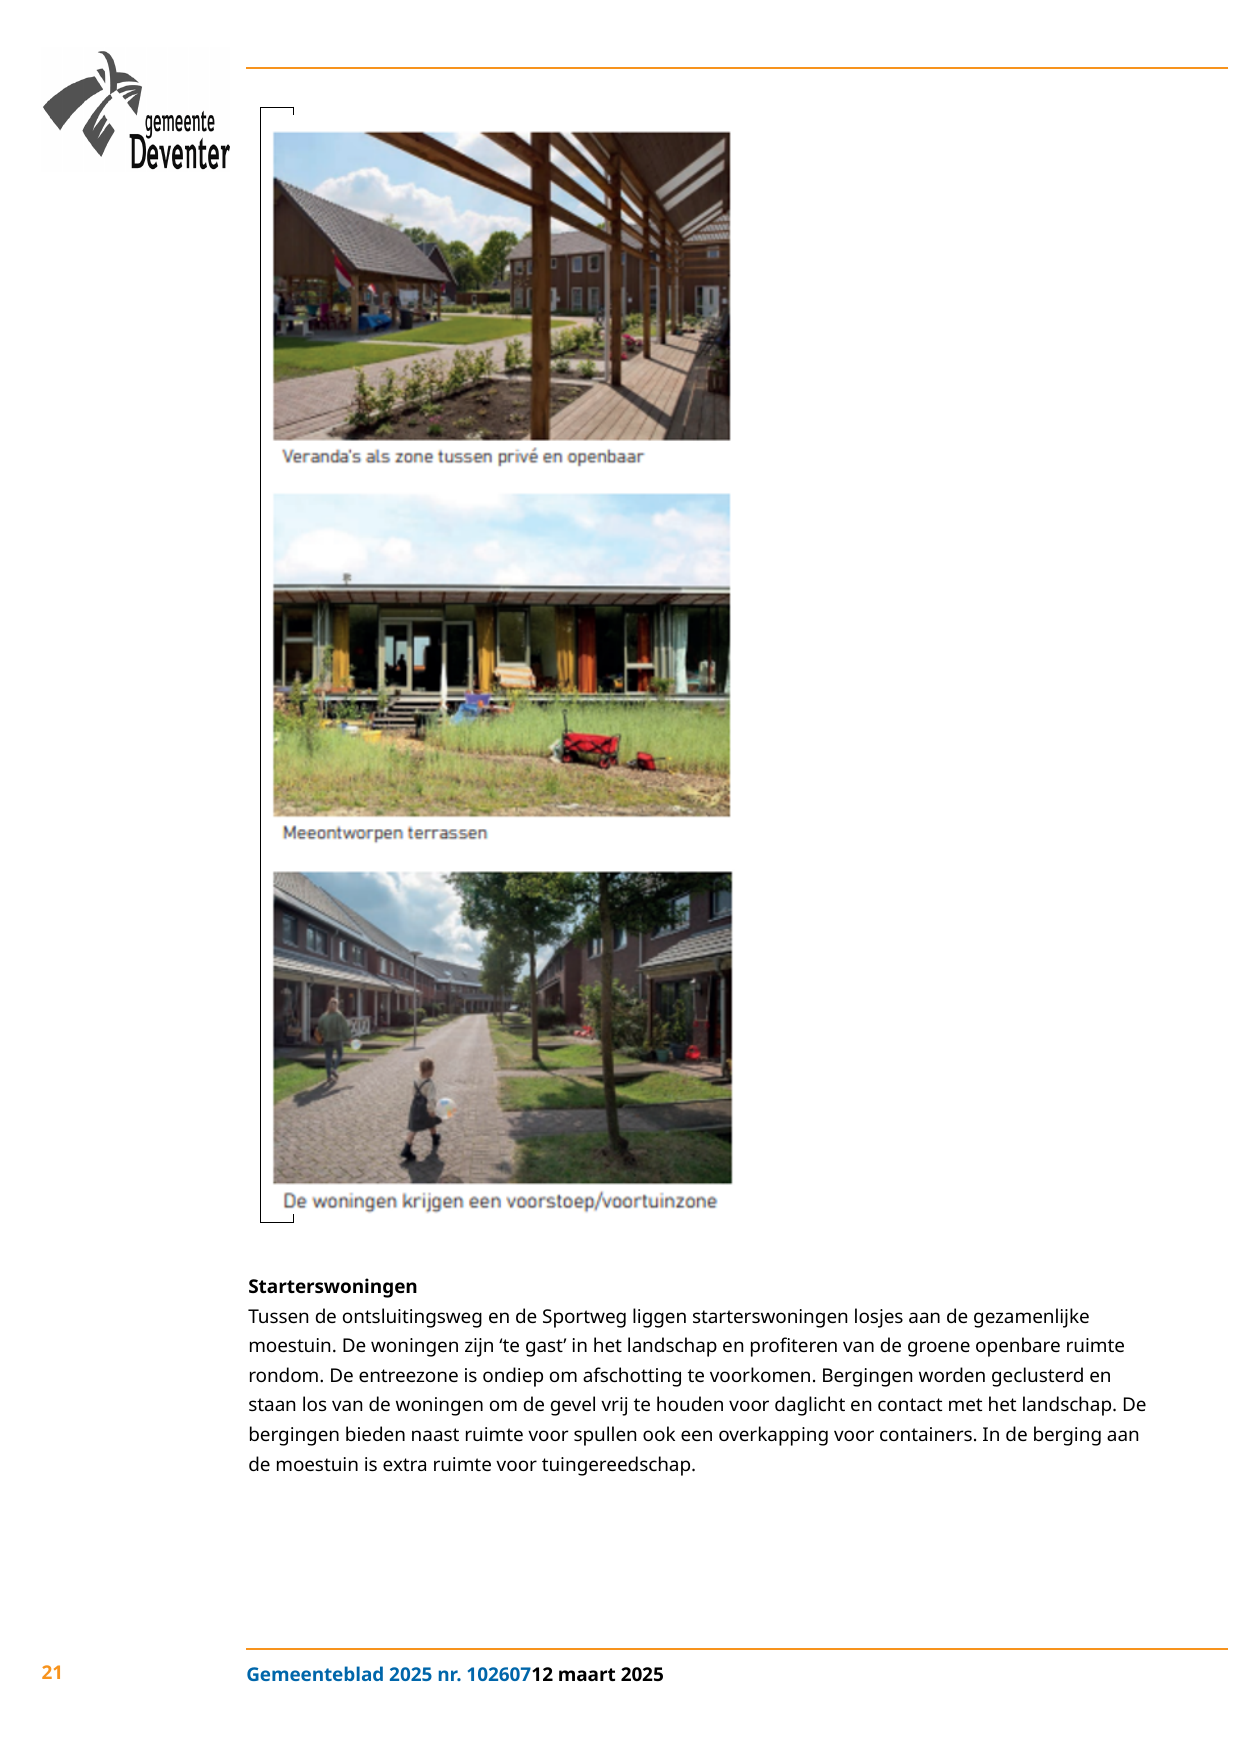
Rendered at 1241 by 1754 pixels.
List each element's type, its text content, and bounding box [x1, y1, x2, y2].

text Tussen de ontsluitingsweg en de Sportweg liggen starterswoningen losjes aan de gezamenlijke moestuin. De woningen zijn ‘te gast’ in het landschap en profiteren van de groene openbare ruimte rondom. De entreezone is ondiep om afschotting te voorkomen. Bergingen worden geclusterd en staan los van de woningen om de gevel vrij te houden voor daglicht en contact met het landschap. De bergingen bieden naast ruimte voor spullen ook een overkapping voor containers. In de berging aan de moestuin is extra ruimte voor tuingereedschap. [248, 1303, 1152, 1477]
picture [41, 47, 231, 172]
picture [268, 115, 742, 1214]
text Starterswoningen [248, 1273, 1152, 1299]
